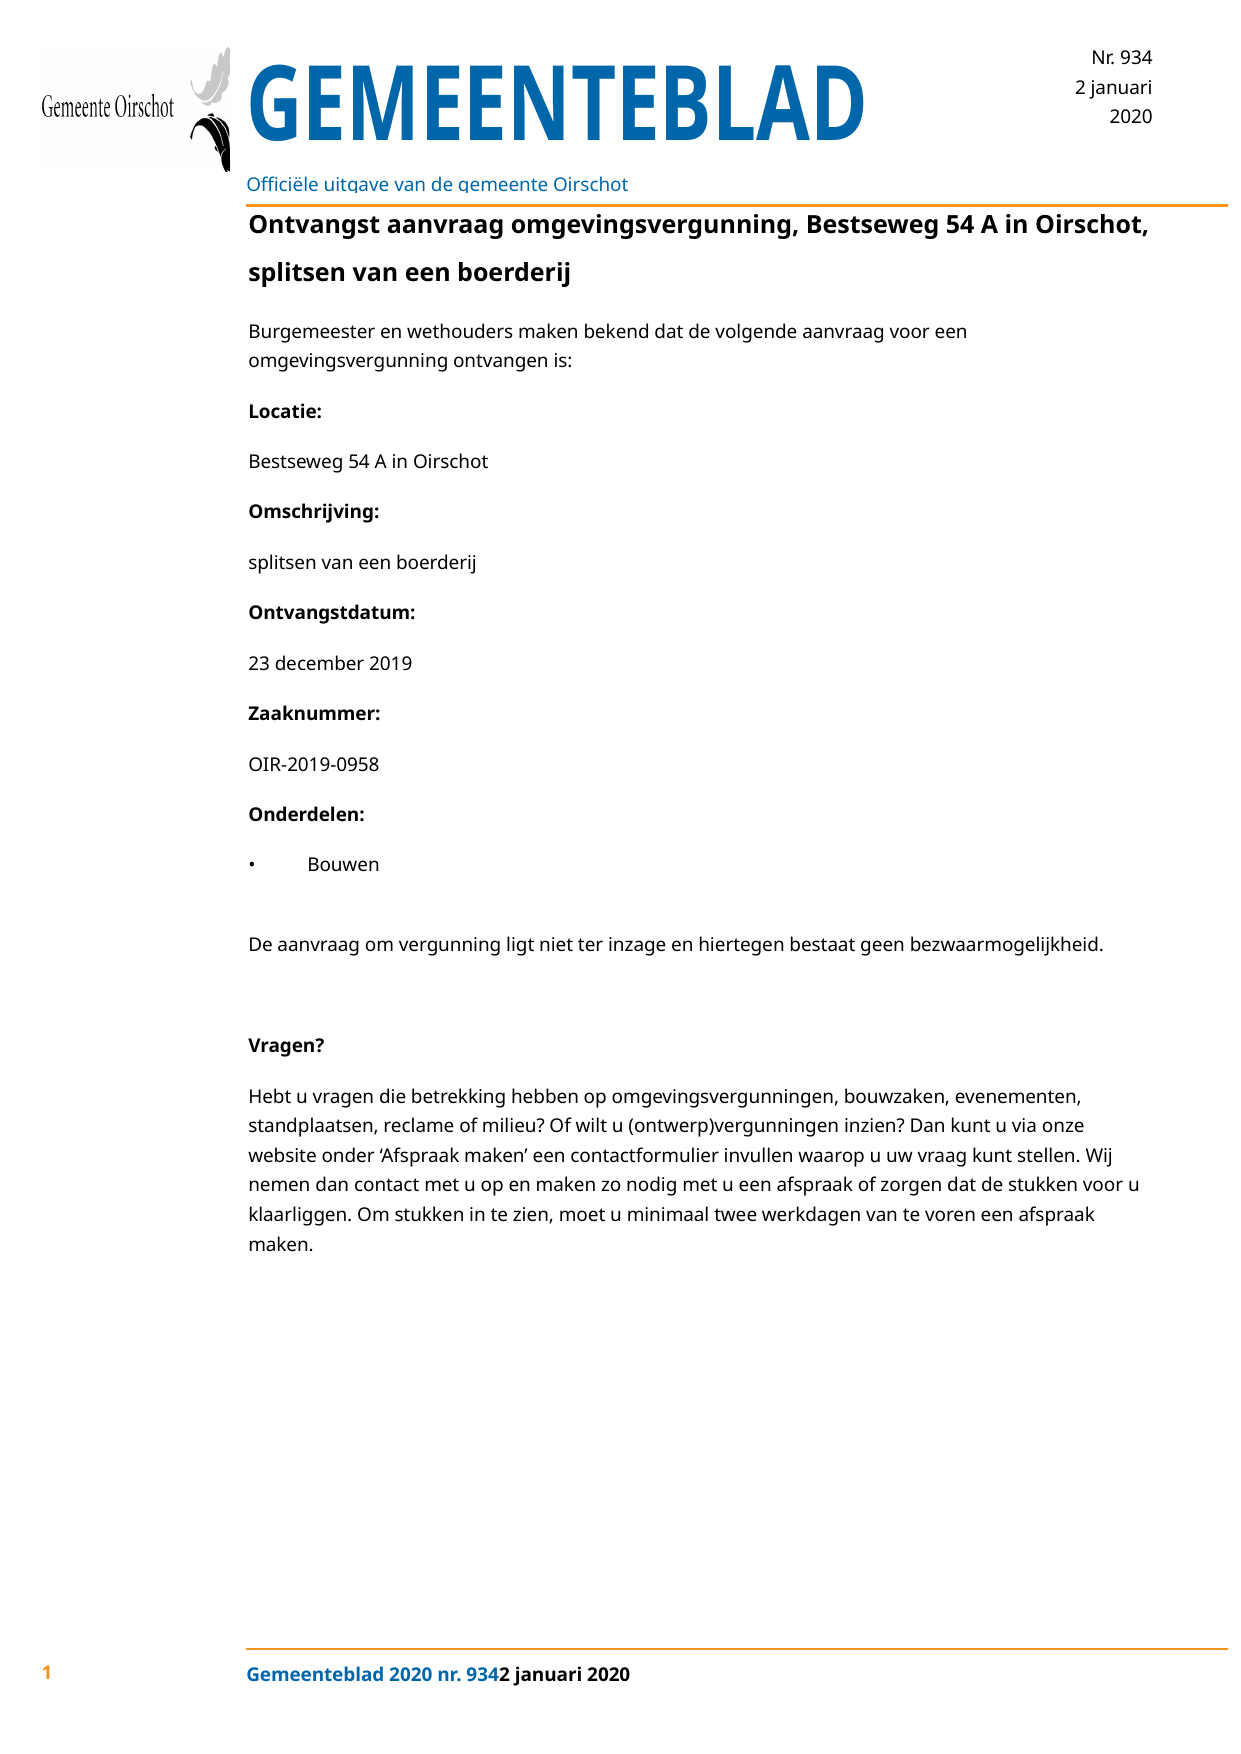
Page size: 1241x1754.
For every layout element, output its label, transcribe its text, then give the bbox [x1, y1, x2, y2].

text OIR-2019-0958 [248, 751, 1152, 777]
text Locatie: [248, 398, 1152, 424]
text Bestseweg 54 A in Oirschot [248, 448, 1152, 474]
text 23 december 2019 [248, 650, 1152, 676]
picture [41, 47, 231, 172]
text Ontvangst aanvraag omgevingsvergunning, Bestseweg 54 A in Oirschot, splitsen van een boerderij [248, 207, 1152, 288]
text De aanvraag om vergunning ligt niet ter inzage en hiertegen bestaat geen bezwaarmogelijkheid. [248, 932, 1152, 957]
text Burgemeester en wethouders maken bekend dat de volgende aanvraag voor een omgevingsvergunning ontvangen is: [248, 318, 1152, 373]
text Onderdelen: [248, 801, 1152, 827]
text Vragen? [248, 1032, 1152, 1058]
text Hebt u vragen die betrekking hebben op omgevingsvergunningen, bouwzaken, evenementen, standplaatsen, reclame of milieu? Of wilt u (ontwerp)vergunningen inzien? Dan kunt u via onze website onder ‘Afspraak maken’ een contactformulier invullen waarop u uw vraag kunt stellen. Wij nemen dan contact met u op en maken zo nodig met u een afspraak of zorgen dat de stukken voor u klaarliggen. Om stukken in te zien, moet u minimaal twee werkdagen van te voren een afspraak maken. [248, 1083, 1152, 1257]
list Bouwen [248, 852, 1152, 877]
text Ontvangstdatum: [248, 599, 1152, 625]
text Omschrijving: [248, 499, 1152, 524]
text splitsen van een boerderij [248, 549, 1152, 575]
text Zaaknummer: [248, 700, 1152, 726]
